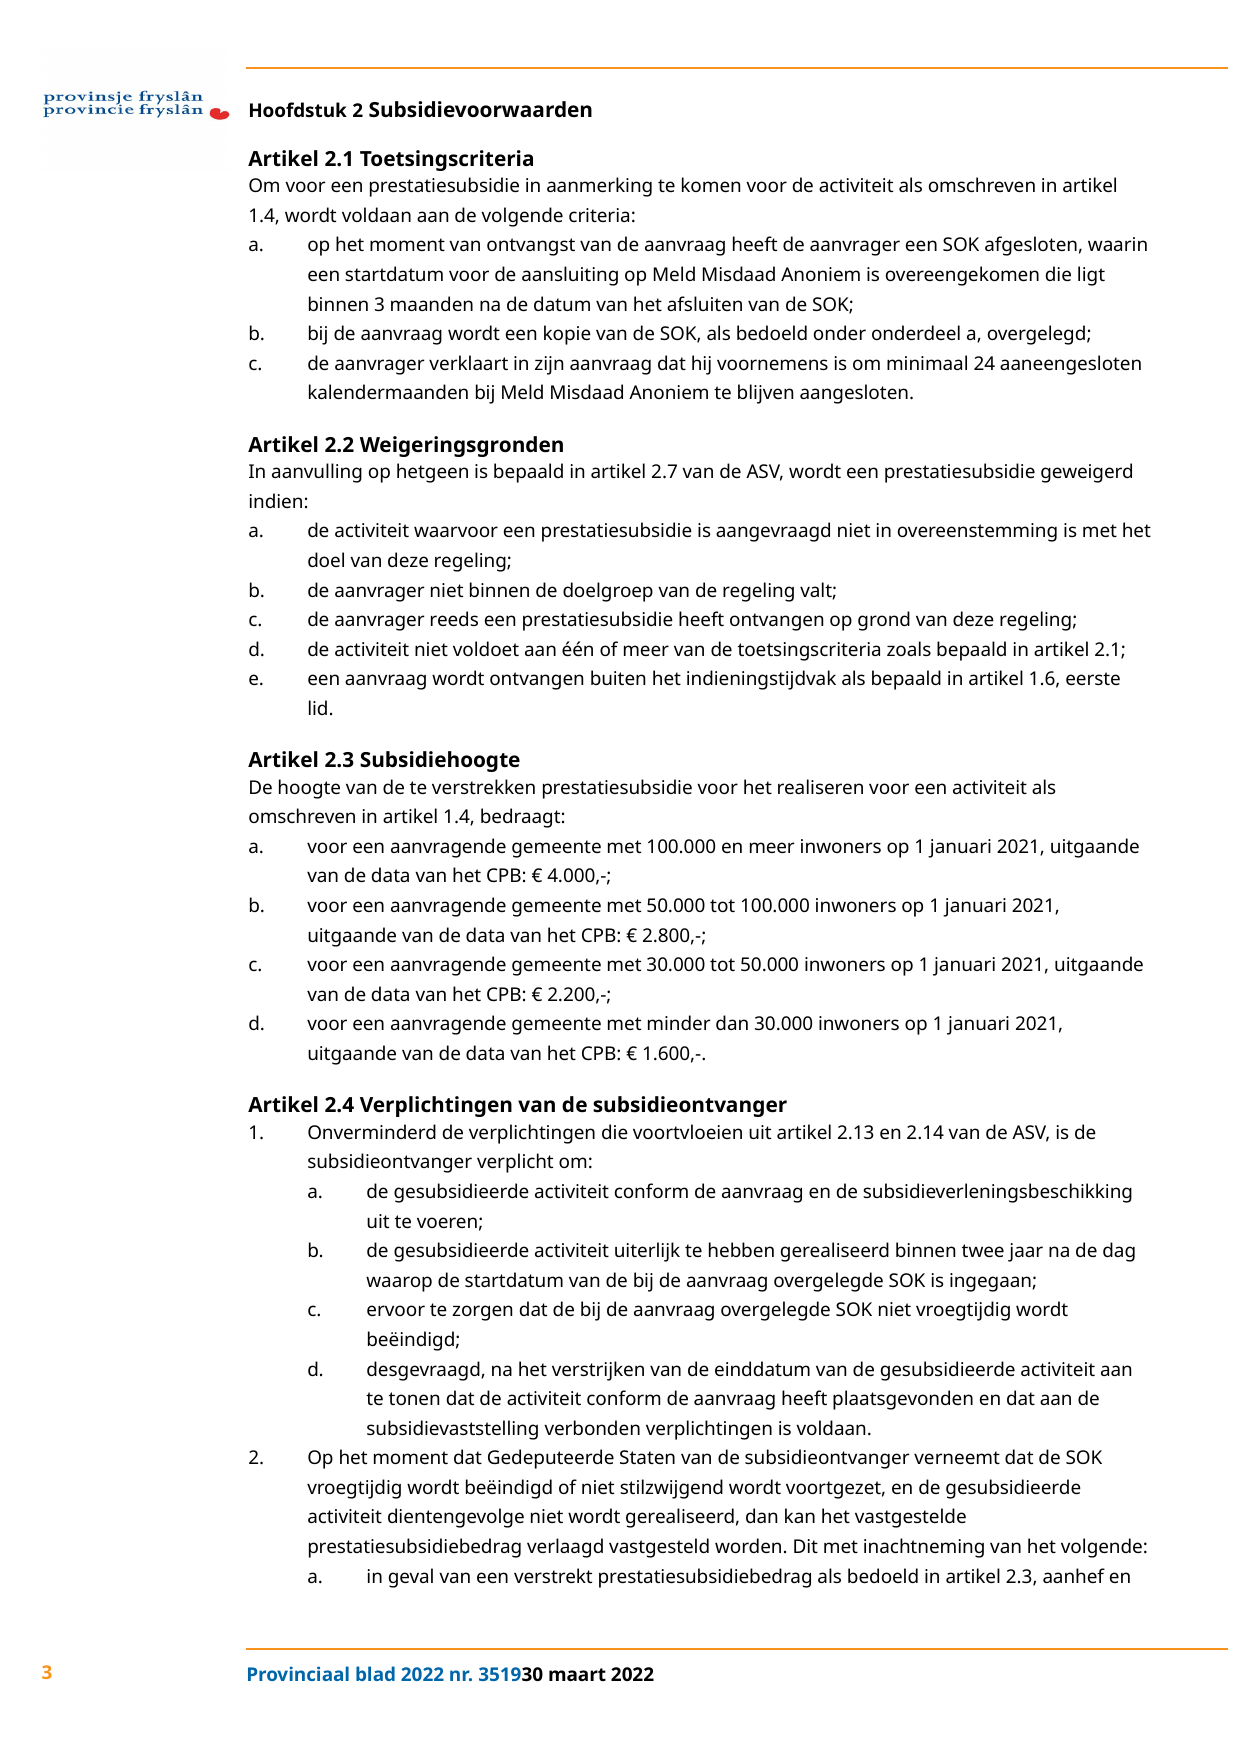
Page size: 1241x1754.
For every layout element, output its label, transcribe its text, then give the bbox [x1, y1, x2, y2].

list de activiteit niet voldoet aan één of meer van de toetsingscriteria zoals bepaald in artikel 2.1; [248, 636, 1152, 662]
text Artikel 2.3 Subsidiehoogte [248, 746, 1152, 774]
list de activiteit waarvoor een prestatiesubsidie is aangevraagd niet in overeenstemming is met het doel van deze regeling; [248, 518, 1152, 573]
list Op het moment dat Gedeputeerde Staten van de subsidieontvanger verneemt dat de SOK vroegtijdig wordt beëindigd of niet stilzwijgend wordt voortgezet, en de gesubsidieerde activiteit dientengevolge niet wordt gerealiseerd, dan kan het vastgestelde prestatiesubsidiebedrag verlaagd vastgesteld worden. Dit met inachtneming van het volgende: [248, 1444, 1152, 1559]
list de gesubsidieerde activiteit conform de aanvraag en de subsidieverleningsbeschikking uit te voeren; [307, 1178, 1152, 1233]
list de aanvrager reeds een prestatiesubsidie heeft ontvangen op grond van deze regeling; [248, 606, 1152, 632]
text Hoofdstuk 2 Subsidievoorwaarden [248, 95, 1152, 123]
list de aanvrager verklaart in zijn aanvraag dat hij voornemens is om minimaal 24 aaneengesloten kalendermaanden bij Meld Misdaad Anoniem te blijven aangesloten. [248, 350, 1152, 405]
text Om voor een prestatiesubsidie in aanmerking te komen voor de activiteit als omschreven in artikel 1.4, wordt voldaan aan de volgende criteria: [248, 172, 1152, 228]
text In aanvulling op hetgeen is bepaald in artikel 2.7 van de ASV, wordt een prestatiesubsidie geweigerd indien: [248, 458, 1152, 514]
list in geval van een verstrekt prestatiesubsidiebedrag als bedoeld in artikel 2.3, aanhef en [307, 1563, 1152, 1588]
list voor een aanvragende gemeente met 100.000 en meer inwoners op 1 januari 2021, uitgaande van de data van het CPB: € 4.000,-; [248, 833, 1152, 888]
list Onverminderd de verplichtingen die voortvloeien uit artikel 2.13 en 2.14 van de ASV, is de subsidieontvanger verplicht om: [248, 1119, 1152, 1174]
text De hoogte van de te verstrekken prestatiesubsidie voor het realiseren voor een activiteit als omschreven in artikel 1.4, bedraagt: [248, 774, 1152, 829]
list een aanvraag wordt ontvangen buiten het indieningstijdvak als bepaald in artikel 1.6, eerste lid. [248, 666, 1152, 721]
text Artikel 2.2 Weigeringsgronden [248, 430, 1152, 458]
picture [41, 47, 231, 172]
list op het moment van ontvangst van de aanvraag heeft de aanvrager een SOK afgesloten, waarin een startdatum voor de aansluiting op Meld Misdaad Anoniem is overeengekomen die ligt binnen 3 maanden na de datum van het afsluiten van de SOK; [248, 232, 1152, 317]
text Artikel 2.4 Verplichtingen van de subsidieontvanger [248, 1091, 1152, 1119]
list ervoor te zorgen dat de bij de aanvraag overgelegde SOK niet vroegtijdig wordt beëindigd; [307, 1297, 1152, 1352]
list desgevraagd, na het verstrijken van de einddatum van de gesubsidieerde activiteit aan te tonen dat de activiteit conform de aanvraag heeft plaatsgevonden en dat aan de subsidievaststelling verbonden verplichtingen is voldaan. [307, 1356, 1152, 1441]
text Artikel 2.1 Toetsingscriteria [248, 144, 1152, 172]
list de aanvrager niet binnen de doelgroep van de regeling valt; [248, 577, 1152, 602]
list voor een aanvragende gemeente met 50.000 tot 100.000 inwoners op 1 januari 2021, uitgaande van de data van het CPB: € 2.800,-; [248, 892, 1152, 948]
list voor een aanvragende gemeente met minder dan 30.000 inwoners op 1 januari 2021, uitgaande van de data van het CPB: € 1.600,-. [248, 1011, 1152, 1066]
list bij de aanvraag wordt een kopie van de SOK, als bedoeld onder onderdeel a, overgelegd; [248, 320, 1152, 346]
list de gesubsidieerde activiteit uiterlijk te hebben gerealiseerd binnen twee jaar na de dag waarop de startdatum van de bij de aanvraag overgelegde SOK is ingegaan; [307, 1237, 1152, 1293]
list voor een aanvragende gemeente met 30.000 tot 50.000 inwoners op 1 januari 2021, uitgaande van de data van het CPB: € 2.200,-; [248, 951, 1152, 1007]
